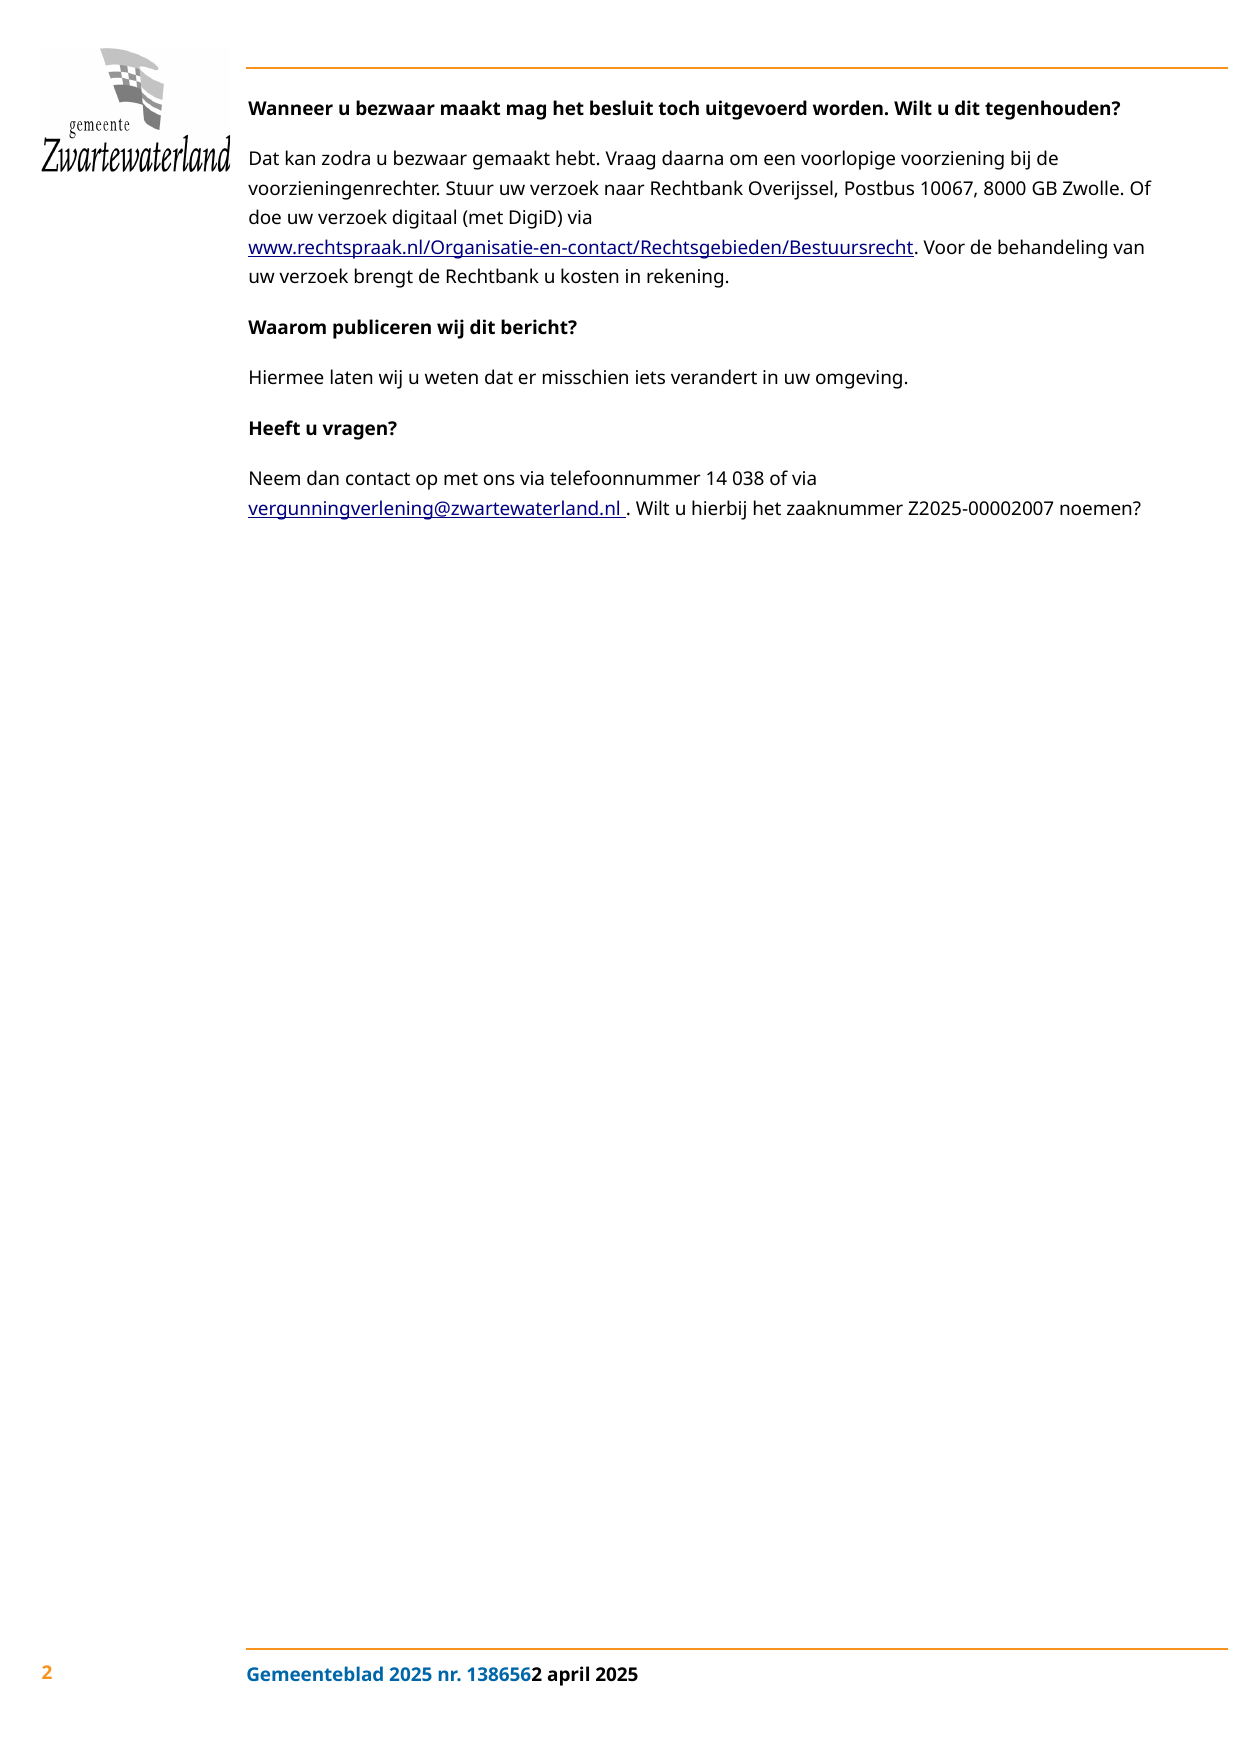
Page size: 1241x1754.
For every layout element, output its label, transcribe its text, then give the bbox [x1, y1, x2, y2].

picture [41, 47, 231, 172]
text Heeft u vragen? [248, 415, 1152, 441]
text Hiermee laten wij u weten dat er misschien iets verandert in uw omgeving. [248, 364, 1152, 390]
text Neem dan contact op met ons via telefoonnummer 14 038 of via vergunningverlening@zwartewaterland.nl . Wilt u hierbij het zaaknummer Z2025-00002007 noemen? [248, 465, 1152, 521]
text Waarom publiceren wij dit bericht? [248, 314, 1152, 340]
text Dat kan zodra u bezwaar gemaakt hebt. Vraag daarna om een voorlopige voorziening bij de voorzieningenrechter. Stuur uw verzoek naar Rechtbank Overijssel, Postbus 10067, 8000 GB Zwolle. Of doe uw verzoek digitaal (met DigiD) via www.rechtspraak.nl/Organisatie-en-contact/Rechtsgebieden/Bestuursrecht. Voor de behandeling van uw verzoek brengt de Rechtbank u kosten in rekening. [248, 145, 1152, 289]
text Wanneer u bezwaar maakt mag het besluit toch uitgevoerd worden. Wilt u dit tegenhouden? [248, 95, 1152, 121]
